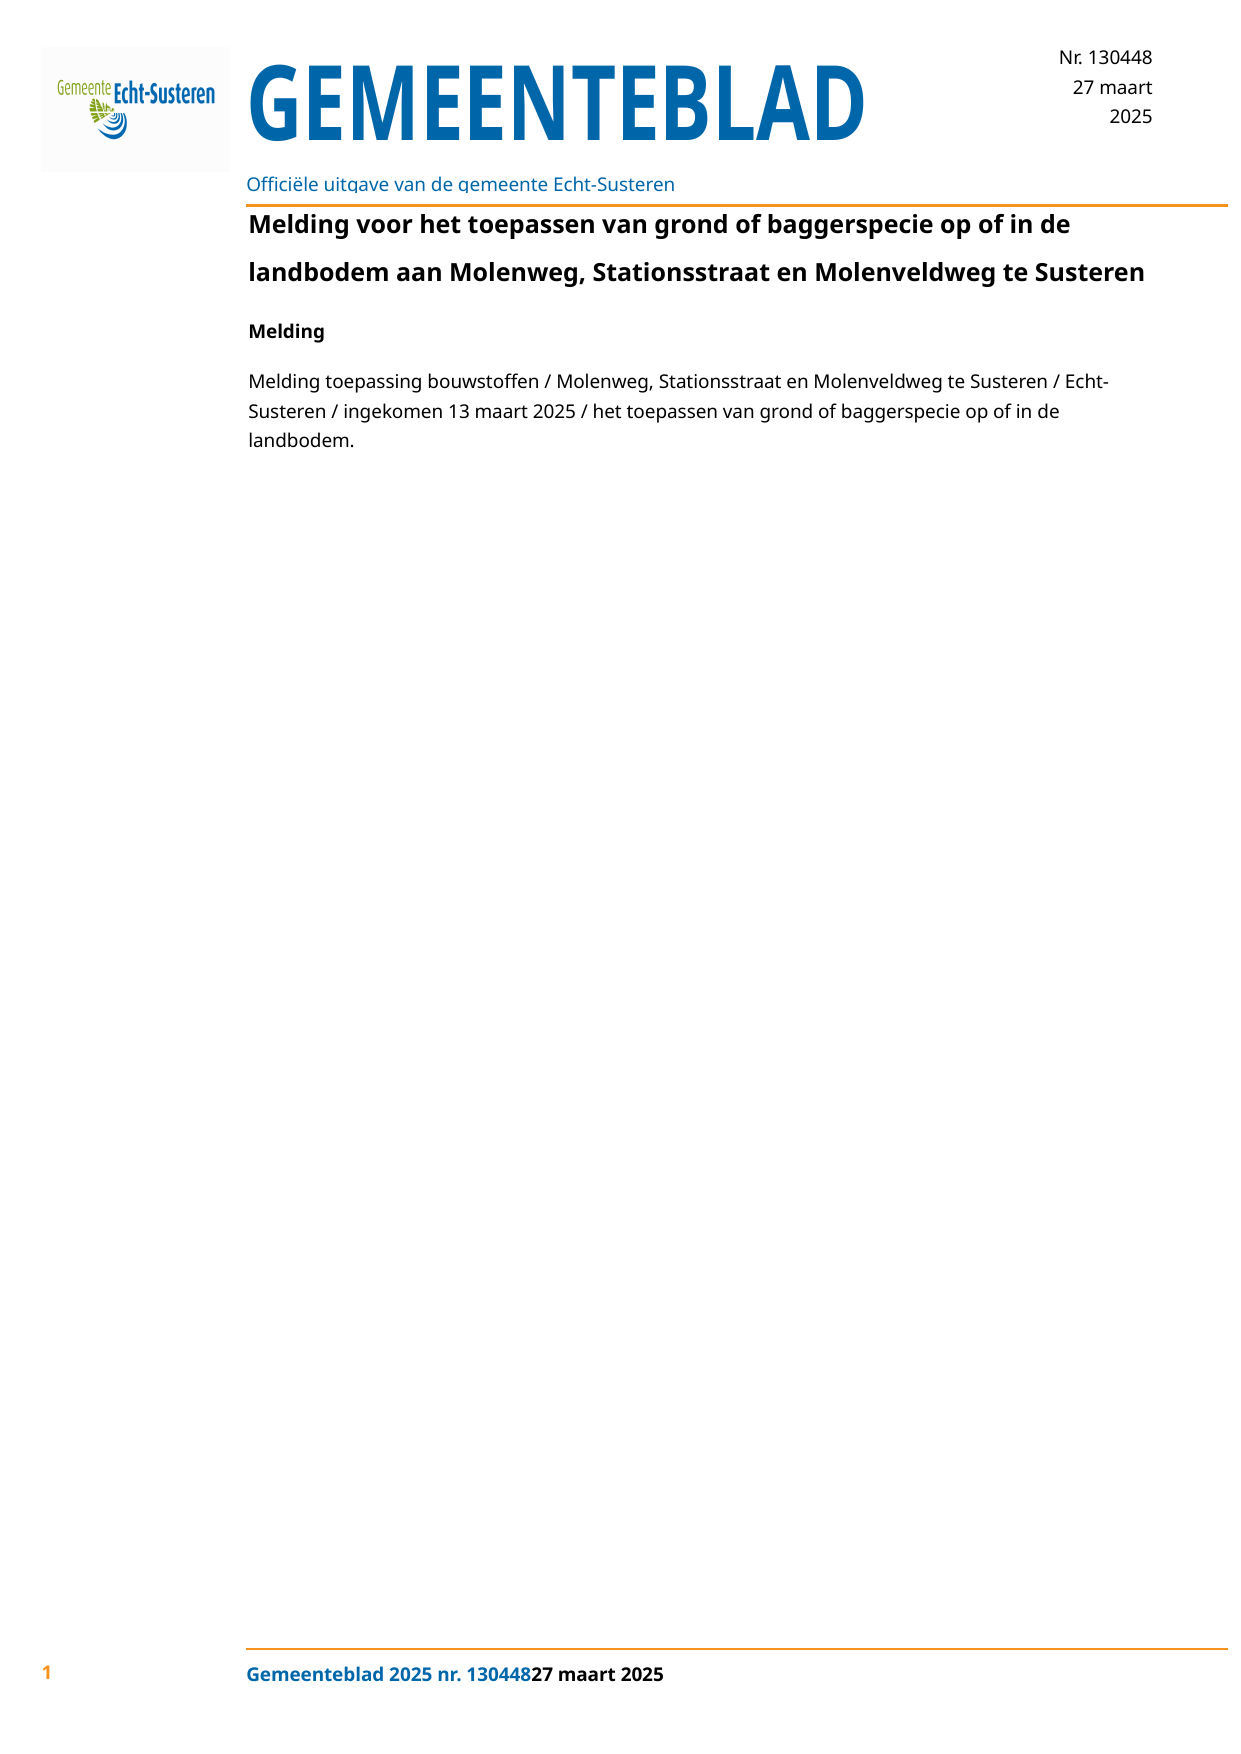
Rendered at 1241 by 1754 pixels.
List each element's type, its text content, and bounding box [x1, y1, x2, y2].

text Melding voor het toepassen van grond of baggerspecie op of in de landbodem aan Molenweg, Stationsstraat en Molenveldweg te Susteren [248, 207, 1152, 288]
text Melding [248, 318, 1152, 344]
picture [41, 47, 231, 172]
text Melding toepassing bouwstoffen / Molenweg, Stationsstraat en Molenveldweg te Susteren / Echt-Susteren / ingekomen 13 maart 2025 / het toepassen van grond of baggerspecie op of in de landbodem. [248, 368, 1152, 453]
